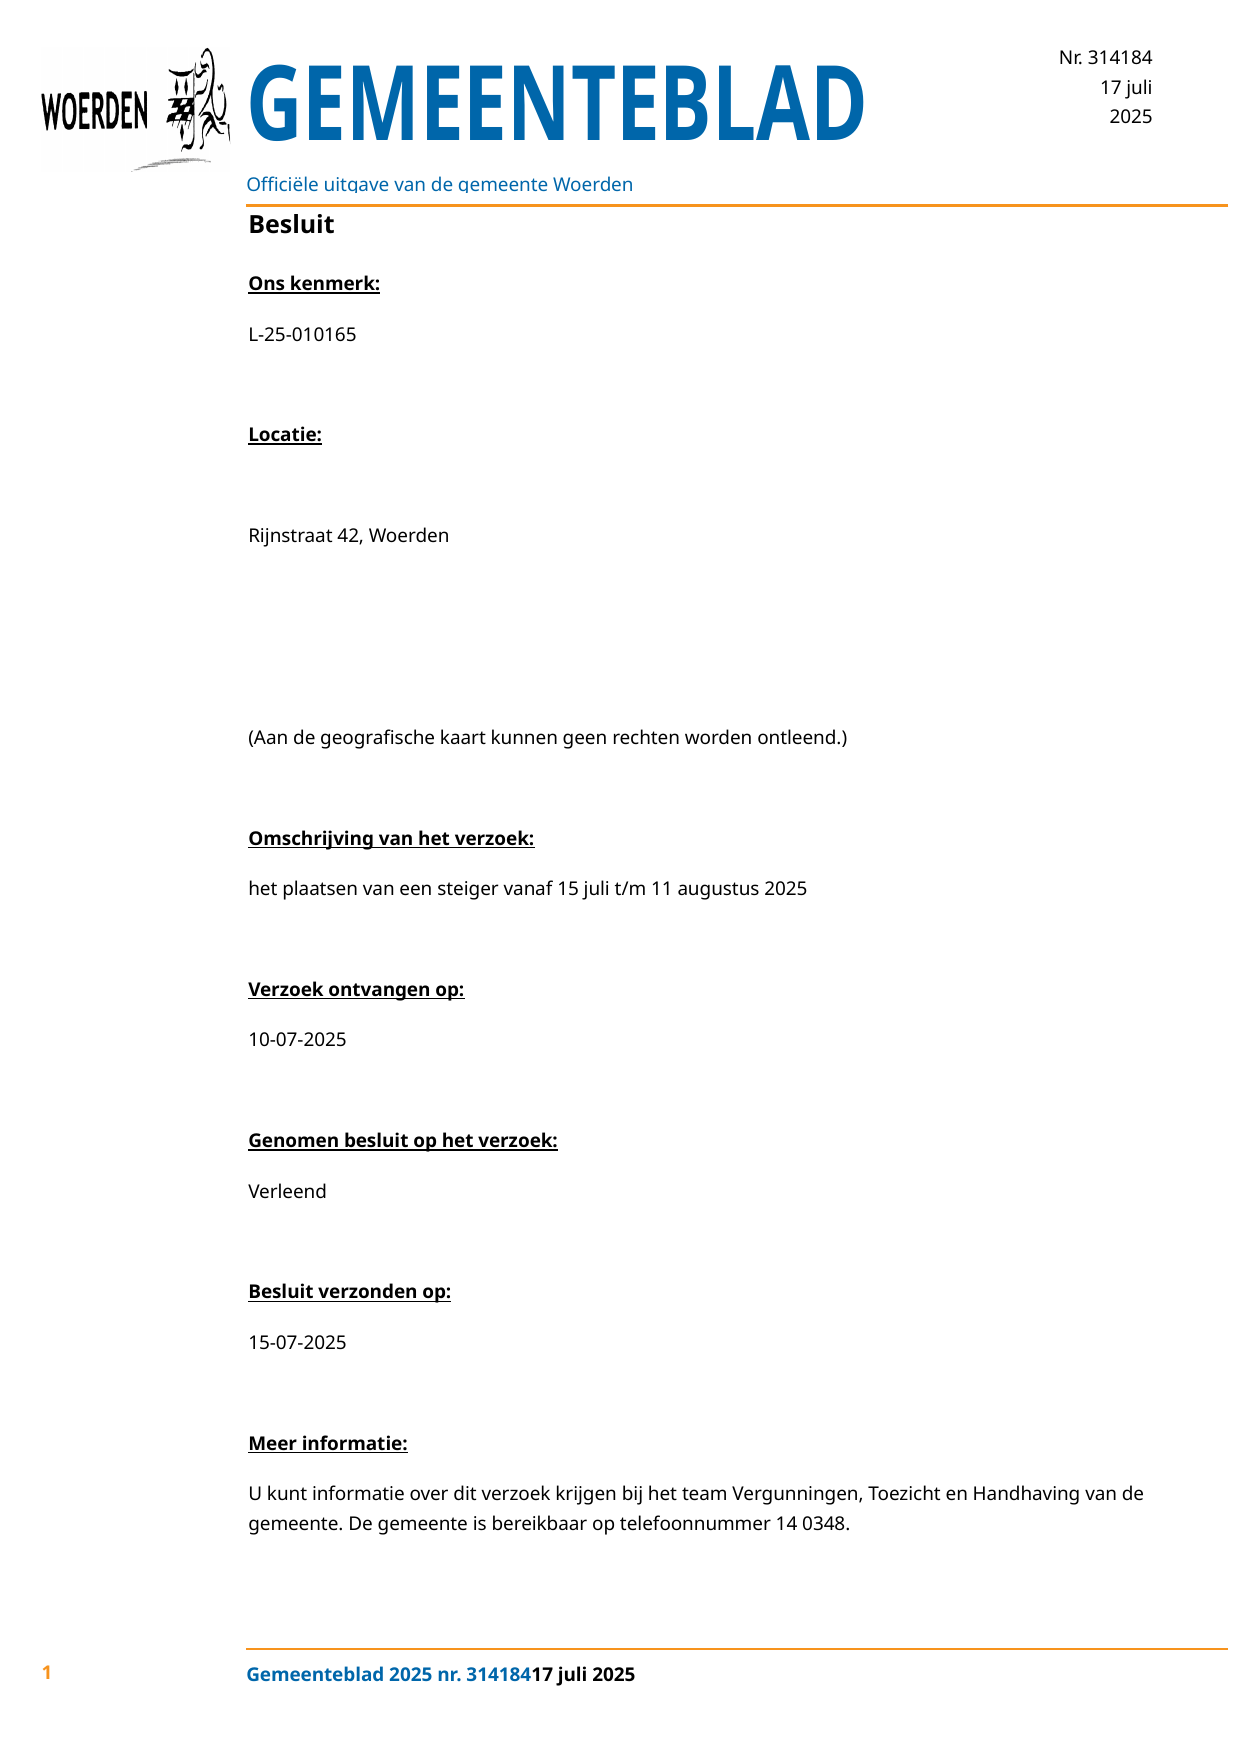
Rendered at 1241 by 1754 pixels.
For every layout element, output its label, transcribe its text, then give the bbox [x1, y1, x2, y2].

text (Aan de geografische kaart kunnen geen rechten worden ontleend.) [248, 724, 1152, 750]
text Verzoek ontvangen op: [248, 976, 1152, 1002]
text Besluit [248, 207, 1152, 241]
text 10-07-2025 [248, 1027, 1152, 1052]
text Genomen besluit op het verzoek: [248, 1127, 1152, 1153]
picture [41, 47, 231, 172]
text L-25-010165 [248, 321, 1152, 346]
text Besluit verzonden op: [248, 1279, 1152, 1304]
text U kunt informatie over dit verzoek krijgen bij het team Vergunningen, Toezicht en Handhaving van de gemeente. De gemeente is bereikbaar op telefoonnummer 14 0348. [248, 1480, 1152, 1536]
text Ons kenmerk: [248, 270, 1152, 296]
text het plaatsen van een steiger vanaf 15 juli t/m 11 augustus 2025 [248, 875, 1152, 901]
text Rijnstraat 42, Woerden [248, 522, 1152, 548]
text 15-07-2025 [248, 1329, 1152, 1355]
text Verleend [248, 1178, 1152, 1203]
text Locatie: [248, 422, 1152, 447]
text Omschrijving van het verzoek: [248, 825, 1152, 851]
text Meer informatie: [248, 1430, 1152, 1456]
